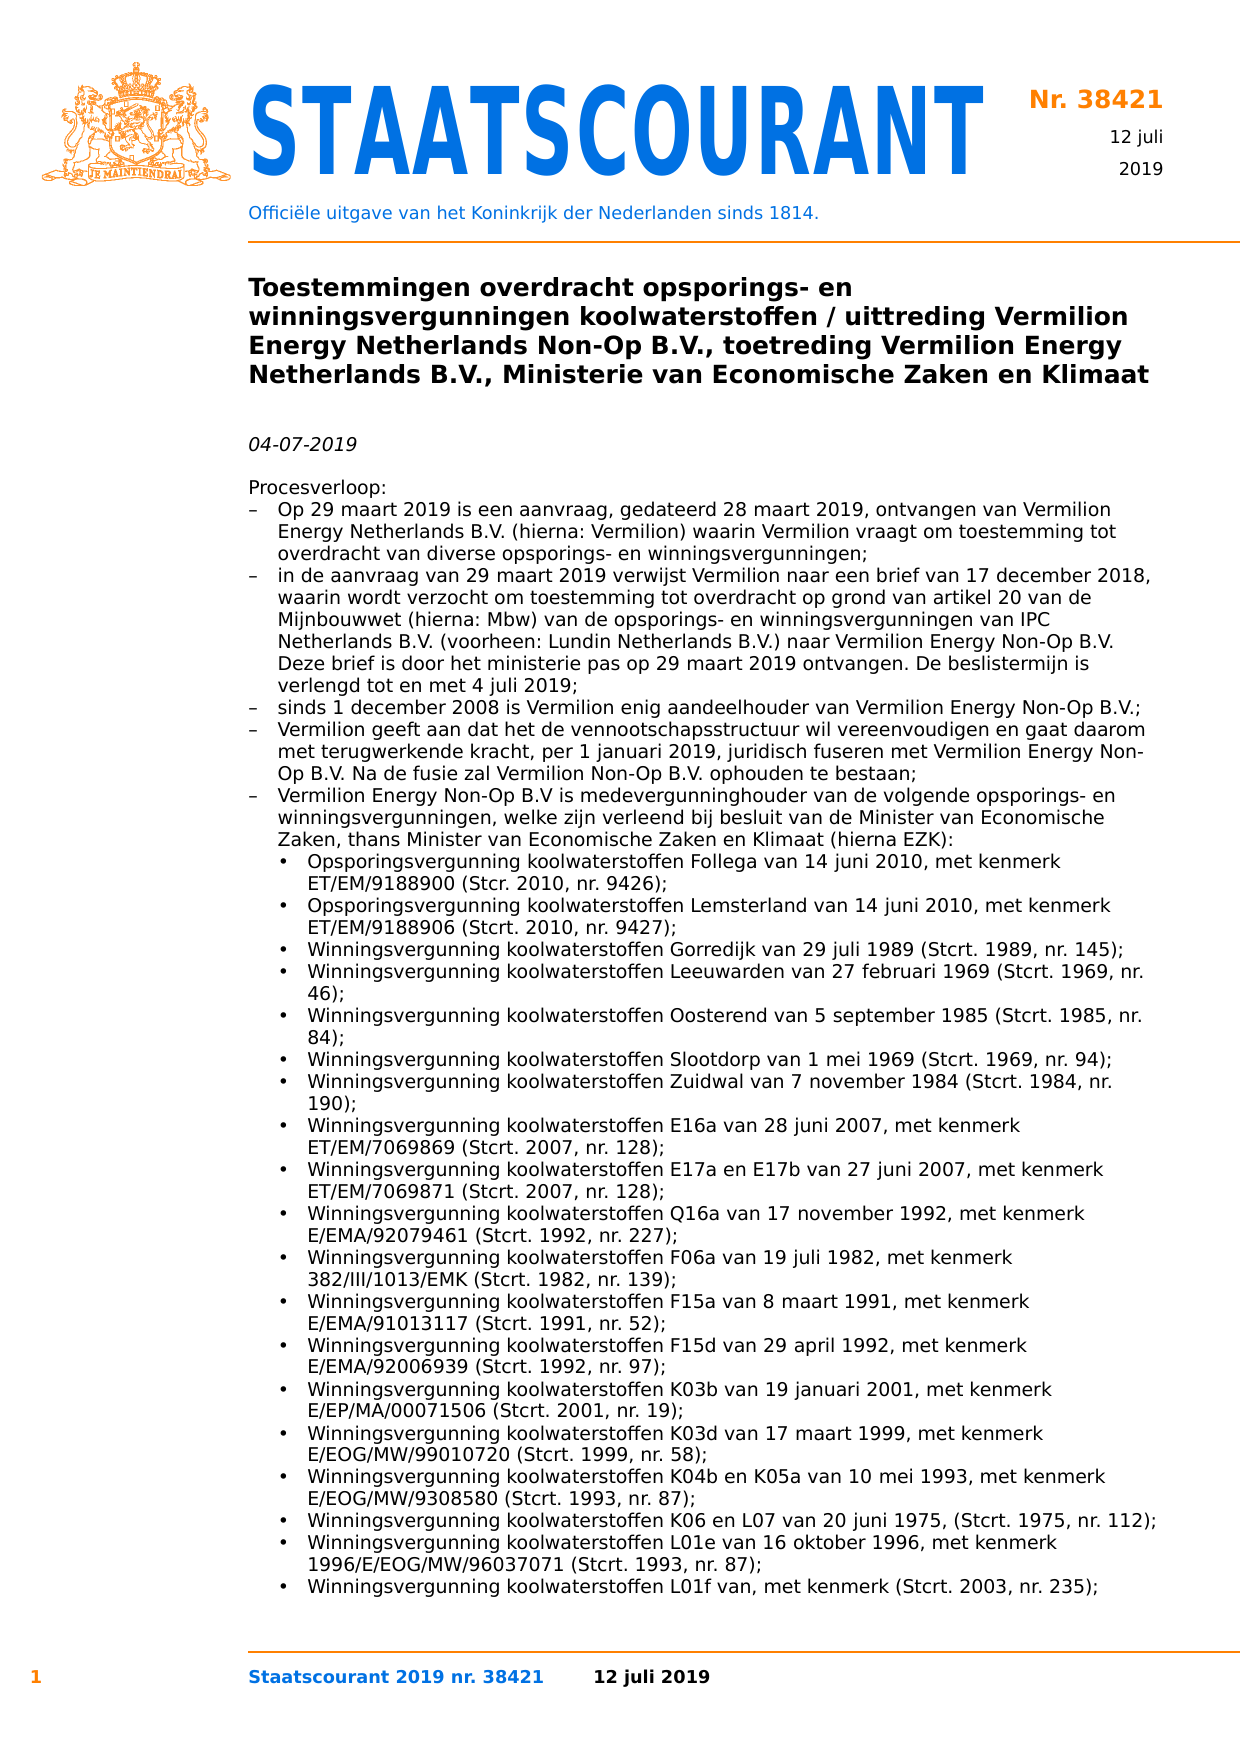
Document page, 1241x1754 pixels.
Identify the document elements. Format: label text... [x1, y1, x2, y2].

text • Winningsvergunning koolwaterstoffen Oosterend van 5 september 1985 (Stcrt. 1985, nr. 84); [278, 1005, 1163, 1049]
text • Winningsvergunning koolwaterstoffen Leeuwarden van 27 februari 1969 (Stcrt. 1969, nr. 46); [278, 961, 1163, 1005]
text – in de aanvraag van 29 maart 2019 verwijst Vermilion naar een brief van 17 december 2018, waarin wordt verzocht om toestemming tot overdracht op grond van artikel 20 van de Mijnbouwwet (hierna: Mbw) van de opsporings- en winningsvergunningen van IPC Netherlands B.V. (voorheen: Lundin Netherlands B.V.) naar Vermilion Energy Non-Op B.V. Deze brief is door het ministerie pas op 29 maart 2019 ontvangen. De beslistermijn is verlengd tot en met 4 juli 2019; [248, 565, 1163, 697]
text Procesverloop: [248, 477, 1163, 499]
text • Winningsvergunning koolwaterstoffen F06a van 19 juli 1982, met kenmerk 382/III/1013/EMK (Stcrt. 1982, nr. 139); [278, 1247, 1163, 1291]
text • Winningsvergunning koolwaterstoffen L01e van 16 oktober 1996, met kenmerk 1996/E/EOG/MW/96037071 (Stcrt. 1993, nr. 87); [278, 1532, 1163, 1576]
text • Winningsvergunning koolwaterstoffen K04b en K05a van 10 mei 1993, met kenmerk E/EOG/MW/9308580 (Stcrt. 1993, nr. 87); [278, 1466, 1163, 1510]
text • Winningsvergunning koolwaterstoffen Q16a van 17 november 1992, met kenmerk E/EMA/92079461 (Stcrt. 1992, nr. 227); [278, 1203, 1163, 1247]
text • Winningsvergunning koolwaterstoffen Gorredijk van 29 juli 1989 (Stcrt. 1989, nr. 145); [278, 939, 1163, 961]
text • Winningsvergunning koolwaterstoffen E16a van 28 juni 2007, met kenmerk ET/EM/7069869 (Stcrt. 2007, nr. 128); [278, 1115, 1163, 1159]
text – sinds 1 december 2008 is Vermilion enig aandeelhouder van Vermilion Energy Non-Op B.V.; [248, 697, 1163, 719]
text • Winningsvergunning koolwaterstoffen E17a en E17b van 27 juni 2007, met kenmerk ET/EM/7069871 (Stcrt. 2007, nr. 128); [278, 1159, 1163, 1203]
text • Winningsvergunning koolwaterstoffen K06 en L07 van 20 juni 1975, (Stcrt. 1975, nr. 112); [278, 1510, 1163, 1532]
table_cell Officiële uitgave van het Koninkrijk der Nederlanden sinds 1814. [248, 203, 1240, 241]
text • Winningsvergunning koolwaterstoffen Zuidwal van 7 november 1984 (Stcrt. 1984, nr. 190); [278, 1071, 1163, 1115]
table_header STAATSCOURANT [248, 62, 998, 203]
table_header Nr. 38421 [998, 62, 1240, 121]
text • Winningsvergunning koolwaterstoffen F15a van 8 maart 1991, met kenmerk E/EMA/91013117 (Stcrt. 1991, nr. 52); [278, 1291, 1163, 1334]
text • Winningsvergunning koolwaterstoffen F15d van 29 april 1992, met kenmerk E/EMA/92006939 (Stcrt. 1992, nr. 97); [278, 1334, 1163, 1378]
text • Winningsvergunning koolwaterstoffen K03b van 19 januari 2001, met kenmerk E/EP/MA/00071506 (Stcrt. 2001, nr. 19); [278, 1378, 1163, 1422]
text 04-07-2019 [248, 433, 1163, 455]
text – Op 29 maart 2019 is een aanvraag, gedateerd 28 maart 2019, ontvangen van Vermilion Energy Netherlands B.V. (hierna: Vermilion) waarin Vermilion vraagt om toestemming tot overdracht van diverse opsporings- en winningsvergunningen; [248, 499, 1163, 565]
text • Opsporingsvergunning koolwaterstoffen Lemsterland van 14 juni 2010, met kenmerk ET/EM/9188906 (Stcrt. 2010, nr. 9427); [278, 895, 1163, 939]
text • Winningsvergunning koolwaterstoffen Slootdorp van 1 mei 1969 (Stcrt. 1969, nr. 94); [278, 1049, 1163, 1071]
text – Vermilion Energy Non-Op B.V is medevergunninghouder van de volgende opsporings- en winningsvergunningen, welke zijn verleend bij besluit van de Minister van Economische Zaken, thans Minister van Economische Zaken en Klimaat (hierna EZK): [248, 785, 1163, 851]
picture [41, 62, 231, 186]
subtitle Toestemmingen overdracht opsporings- en winningsvergunningen koolwaterstoffen / uittreding Vermilion Energy Netherlands Non-Op B.V., toetreding Vermilion Energy Netherlands B.V., Ministerie van Economische Zaken en Klimaat [248, 273, 1163, 390]
table_header [25, 62, 248, 241]
text • Winningsvergunning koolwaterstoffen L01f van, met kenmerk (Stcrt. 2003, nr. 235); [278, 1576, 1163, 1598]
text – Vermilion geeft aan dat het de vennootschapsstructuur wil vereenvoudigen en gaat daarom met terugwerkende kracht, per 1 januari 2019, juridisch fuseren met Vermilion Energy Non-Op B.V. Na de fusie zal Vermilion Non-Op B.V. ophouden te bestaan; [248, 719, 1163, 785]
table_cell 2019 [998, 153, 1240, 203]
table_cell 12 juli [998, 121, 1240, 153]
text • Winningsvergunning koolwaterstoffen K03d van 17 maart 1999, met kenmerk E/EOG/MW/99010720 (Stcrt. 1999, nr. 58); [278, 1422, 1163, 1466]
text • Opsporingsvergunning koolwaterstoffen Follega van 14 juni 2010, met kenmerk ET/EM/9188900 (Stcr. 2010, nr. 9426); [278, 851, 1163, 895]
